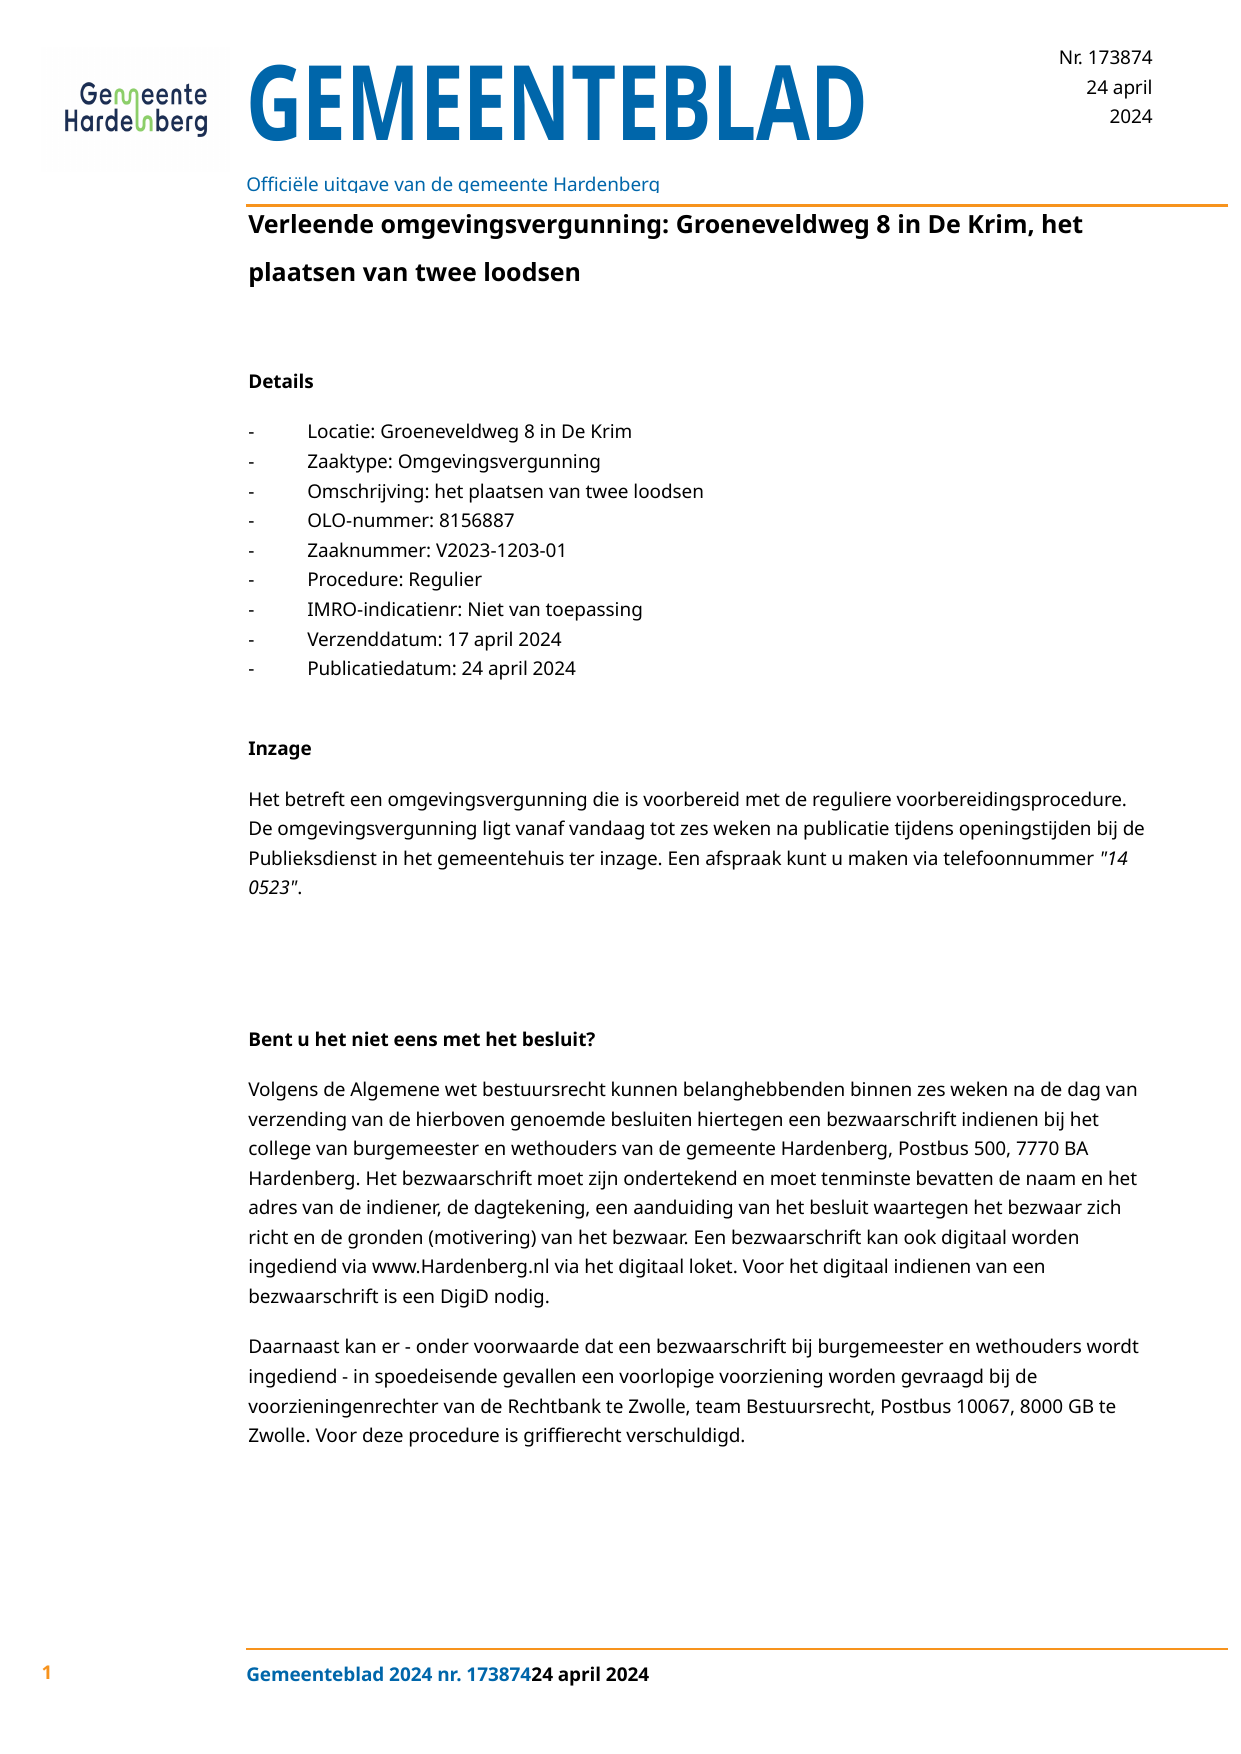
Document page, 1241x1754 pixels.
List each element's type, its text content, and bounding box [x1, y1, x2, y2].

list Zaaktype: Omgevingsvergunning [248, 448, 1152, 474]
text Volgens de Algemene wet bestuursrecht kunnen belanghebbenden binnen zes weken na de dag van verzending van de hierboven genoemde besluiten hiertegen een bezwaarschrift indienen bij het college van burgemeester en wethouders van de gemeente Hardenberg, Postbus 500, 7770 BA Hardenberg. Het bezwaarschrift moet zijn ondertekend en moet tenminste bevatten de naam en het adres van de indiener, de dagtekening, een aanduiding van het besluit waartegen het bezwaar zich richt en de gronden (motivering) van het bezwaar. Een bezwaarschrift kan ook digitaal worden ingediend via www.Hardenberg.nl via het digitaal loket. Voor het digitaal indienen van een bezwaarschrift is een DigiD nodig. [248, 1076, 1152, 1309]
text Details [248, 368, 1152, 394]
list Locatie: Groeneveldweg 8 in De Krim [248, 419, 1152, 444]
list OLO-nummer: 8156887 [248, 507, 1152, 533]
list Publicatiedatum: 24 april 2024 [248, 655, 1152, 681]
list Zaaknummer: V2023-1203-01 [248, 537, 1152, 563]
text Verleende omgevingsvergunning: Groeneveldweg 8 in De Krim, het plaatsen van twee loodsen [248, 207, 1152, 288]
text Bent u het niet eens met het besluit? [248, 1026, 1152, 1052]
list IMRO-indicatienr: Niet van toepassing [248, 596, 1152, 622]
text Daarnaast kan er - onder voorwaarde dat een bezwaarschrift bij burgemeester en wethouders wordt ingediend - in spoedeisende gevallen een voorlopige voorziening worden gevraagd bij de voorzieningenrechter van de Rechtbank te Zwolle, team Bestuursrecht, Postbus 10067, 8000 GB te Zwolle. Voor deze procedure is griffierecht verschuldigd. [248, 1334, 1152, 1448]
list Procedure: Regulier [248, 567, 1152, 592]
picture [41, 47, 231, 172]
text Inzage [248, 735, 1152, 761]
list Verzenddatum: 17 april 2024 [248, 626, 1152, 652]
text Het betreft een omgevingsvergunning die is voorbereid met de reguliere voorbereidingsprocedure. De omgevingsvergunning ligt vanaf vandaag tot zes weken na publicatie tijdens openingstijden bij de Publieksdienst in het gemeentehuis ter inzage. Een afspraak kunt u maken via telefoonnummer "14 0523". [248, 786, 1152, 900]
list Omschrijving: het plaatsen van twee loodsen [248, 478, 1152, 504]
